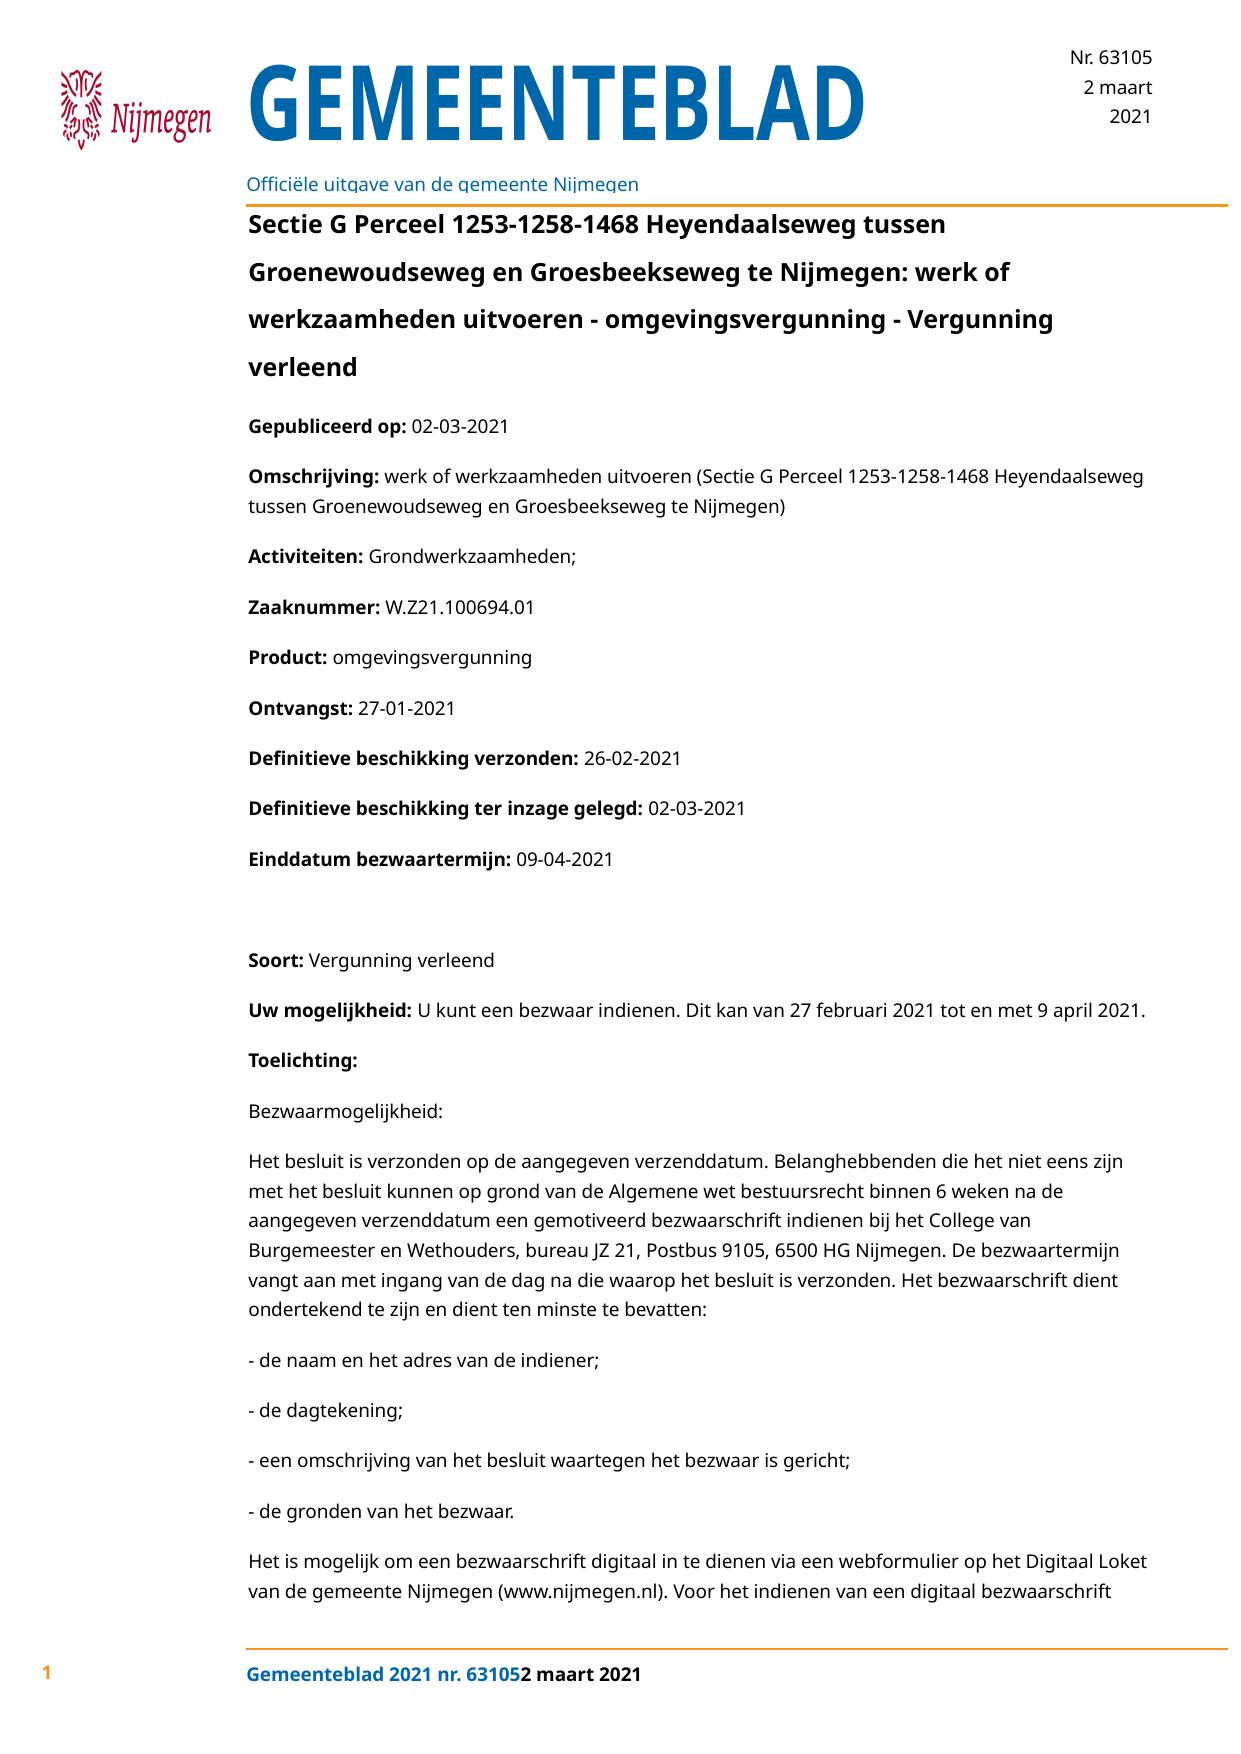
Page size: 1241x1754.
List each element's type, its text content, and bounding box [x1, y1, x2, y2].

text - de naam en het adres van de indiener; [248, 1347, 1152, 1373]
text Soort: Vergunning verleend [248, 947, 1152, 973]
text Bezwaarmogelijkheid: [248, 1098, 1152, 1124]
text - een omschrijving van het besluit waartegen het bezwaar is gericht; [248, 1448, 1152, 1473]
text Sectie G Perceel 1253-1258-1468 Heyendaalseweg tussen Groenewoudseweg en Groesbeekseweg te Nijmegen: werk of werkzaamheden uitvoeren - omgevingsvergunning - Vergunning verleend [248, 207, 1152, 384]
text Ontvangst: 27-01-2021 [248, 695, 1152, 721]
text Einddatum bezwaartermijn: 09-04-2021 [248, 846, 1152, 872]
text Het besluit is verzonden op de aangegeven verzenddatum. Belanghebbenden die het niet eens zijn met het besluit kunnen op grond van de Algemene wet bestuursrecht binnen 6 weken na de aangegeven verzenddatum een gemotiveerd bezwaarschrift indienen bij het College van Burgemeester en Wethouders, bureau JZ 21, Postbus 9105, 6500 HG Nijmegen. De bezwaartermijn vangt aan met ingang van de dag na die waarop het besluit is verzonden. Het bezwaarschrift dient ondertekend te zijn en dient ten minste te bevatten: [248, 1148, 1152, 1322]
text Definitieve beschikking verzonden: 26-02-2021 [248, 745, 1152, 771]
picture [41, 47, 231, 172]
text Het is mogelijk om een bezwaarschrift digitaal in te dienen via een webformulier op het Digitaal Loket van de gemeente Nijmegen (www.nijmegen.nl). Voor het indienen van een digitaal bezwaarschrift [248, 1548, 1152, 1604]
text Omschrijving: werk of werkzaamheden uitvoeren (Sectie G Perceel 1253-1258-1468 Heyendaalseweg tussen Groenewoudseweg en Groesbeekseweg te Nijmegen) [248, 463, 1152, 519]
text Uw mogelijkheid: U kunt een bezwaar indienen. Dit kan van 27 februari 2021 tot en met 9 april 2021. [248, 997, 1152, 1023]
text - de gronden van het bezwaar. [248, 1498, 1152, 1524]
text Definitieve beschikking ter inzage gelegd: 02-03-2021 [248, 796, 1152, 821]
text - de dagtekening; [248, 1397, 1152, 1423]
text Zaaknummer: W.Z21.100694.01 [248, 594, 1152, 620]
text Product: omgevingsvergunning [248, 644, 1152, 670]
text Toelichting: [248, 1048, 1152, 1073]
text Gepubliceerd op: 02-03-2021 [248, 413, 1152, 439]
text Activiteiten: Grondwerkzaamheden; [248, 543, 1152, 569]
